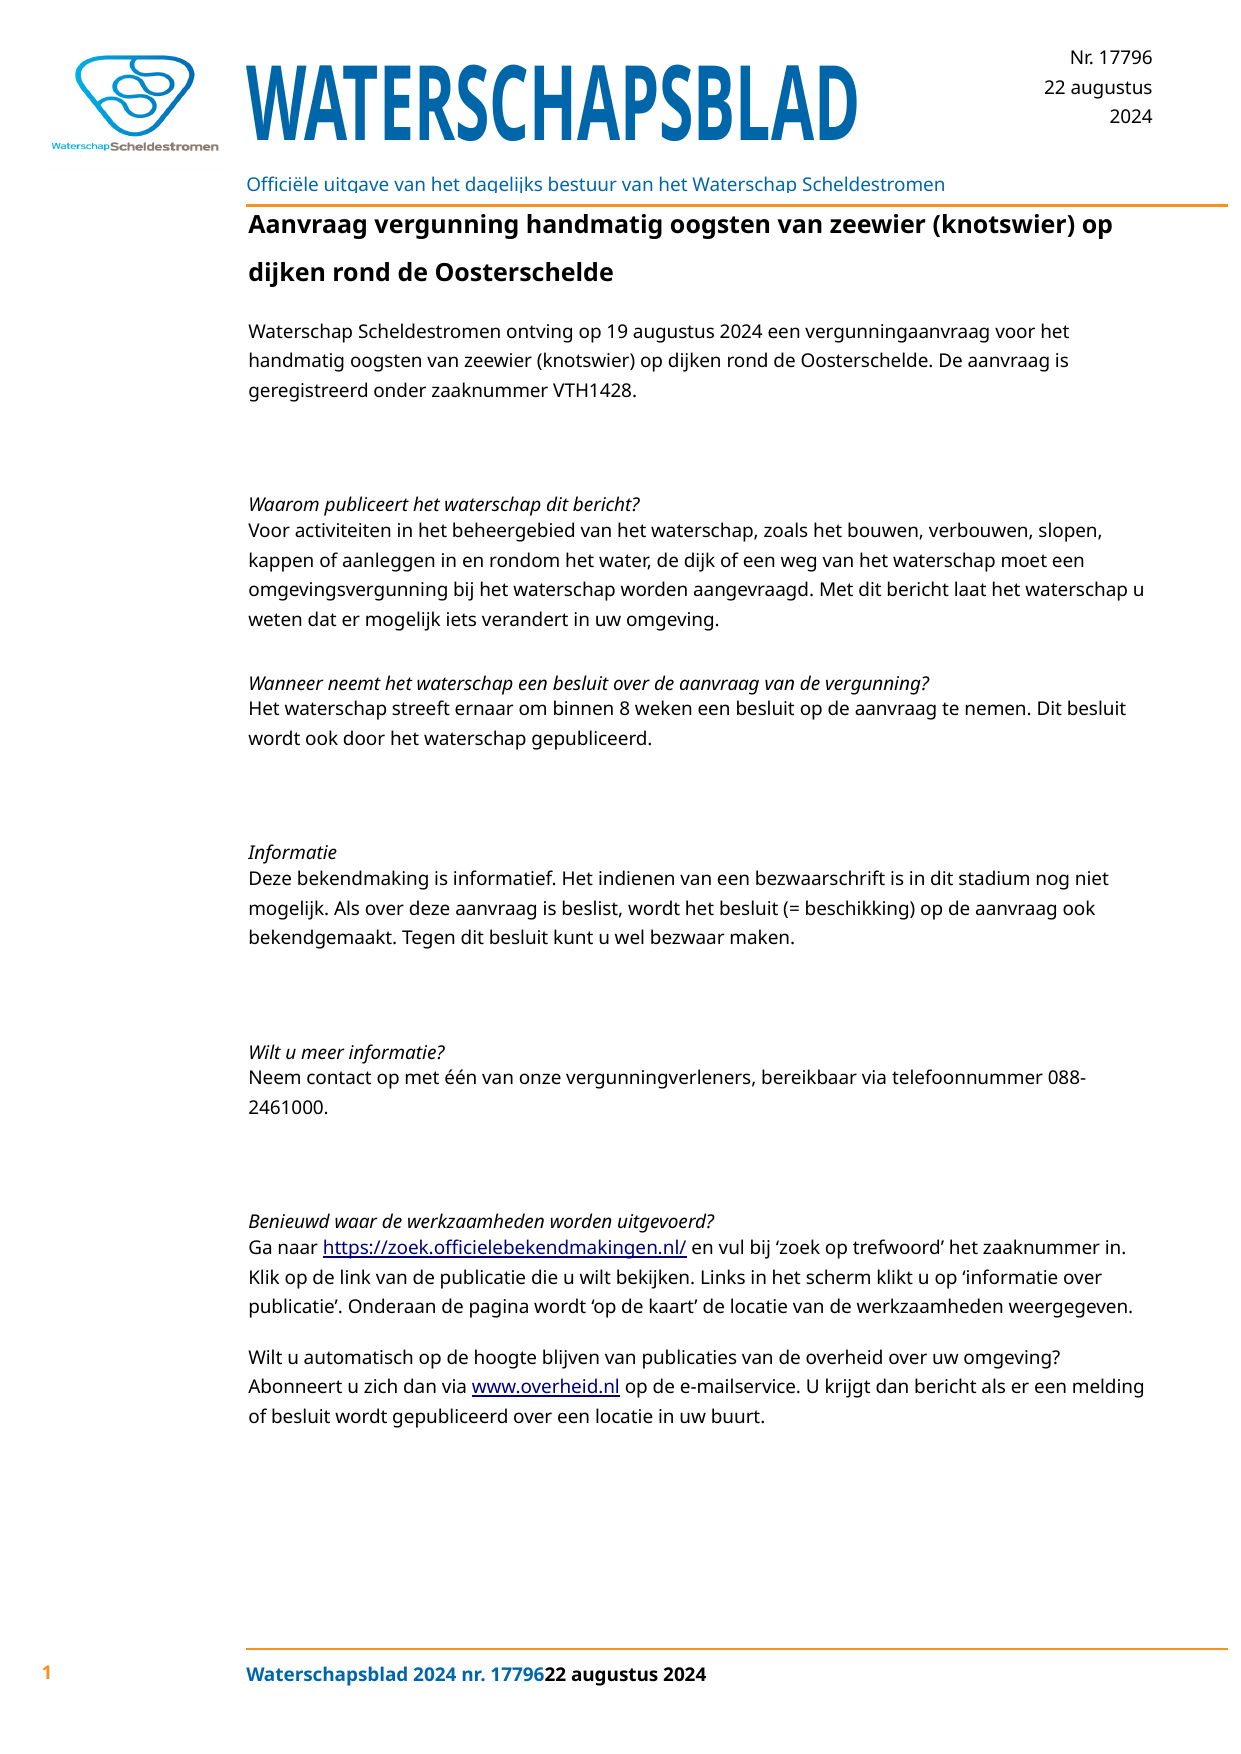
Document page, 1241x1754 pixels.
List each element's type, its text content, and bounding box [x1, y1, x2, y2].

text Voor activiteiten in het beheergebied van het waterschap, zoals het bouwen, verbouwen, slopen, kappen of aanleggen in en rondom het water, de dijk of een weg van het waterschap moet een omgevingsvergunning bij het waterschap worden aangevraagd. Met dit bericht laat het waterschap u weten dat er mogelijk iets verandert in uw omgeving. [248, 517, 1152, 632]
text Waterschap Scheldestromen ontving op 19 augustus 2024 een vergunningaanvraag voor het handmatig oogsten van zeewier (knotswier) op dijken rond de Oosterschelde. De aanvraag is geregistreerd onder zaaknummer VTH1428. [248, 318, 1152, 403]
text Waarom publiceert het waterschap dit bericht? [248, 491, 1152, 517]
text Aanvraag vergunning handmatig oogsten van zeewier (knotswier) op dijken rond de Oosterschelde [248, 207, 1152, 288]
text Wanneer neemt het waterschap een besluit over de aanvraag van de vergunning? [248, 670, 1152, 696]
text Ga naar https://zoek.officielebekendmakingen.nl/ en vul bij ‘zoek op trefwoord’ het zaaknummer in. Klik op de link van de publicatie die u wilt bekijken. Links in het scherm klikt u op ‘informatie over publicatie’. Onderaan de pagina wordt ‘op de kaart’ de locatie van de werkzaamheden weergegeven. [248, 1234, 1152, 1319]
text Wilt u meer informatie? [248, 1039, 1152, 1064]
text Informatie [248, 839, 1152, 865]
text Wilt u automatisch op de hoogte blijven van publicaties van de overheid over uw omgeving? Abonneert u zich dan via www.overheid.nl op de e-mailservice. U krijgt dan bericht als er een melding of besluit wordt gepubliceerd over een locatie in uw buurt. [248, 1344, 1152, 1429]
text Neem contact op met één van onze vergunningverleners, bereikbaar via telefoonnummer 088-2461000. [248, 1064, 1152, 1120]
text Deze bekendmaking is informatief. Het indienen van een bezwaarschrift is in dit stadium nog niet mogelijk. Als over deze aanvraag is beslist, wordt het besluit (= beschikking) op de aanvraag ook bekendgemaakt. Tegen dit besluit kunt u wel bezwaar maken. [248, 865, 1152, 950]
picture [41, 47, 231, 172]
text Het waterschap streeft ernaar om binnen 8 weken een besluit op de aanvraag te nemen. Dit besluit wordt ook door het waterschap gepubliceerd. [248, 696, 1152, 751]
text Benieuwd waar de werkzaamheden worden uitgevoerd? [248, 1208, 1152, 1234]
